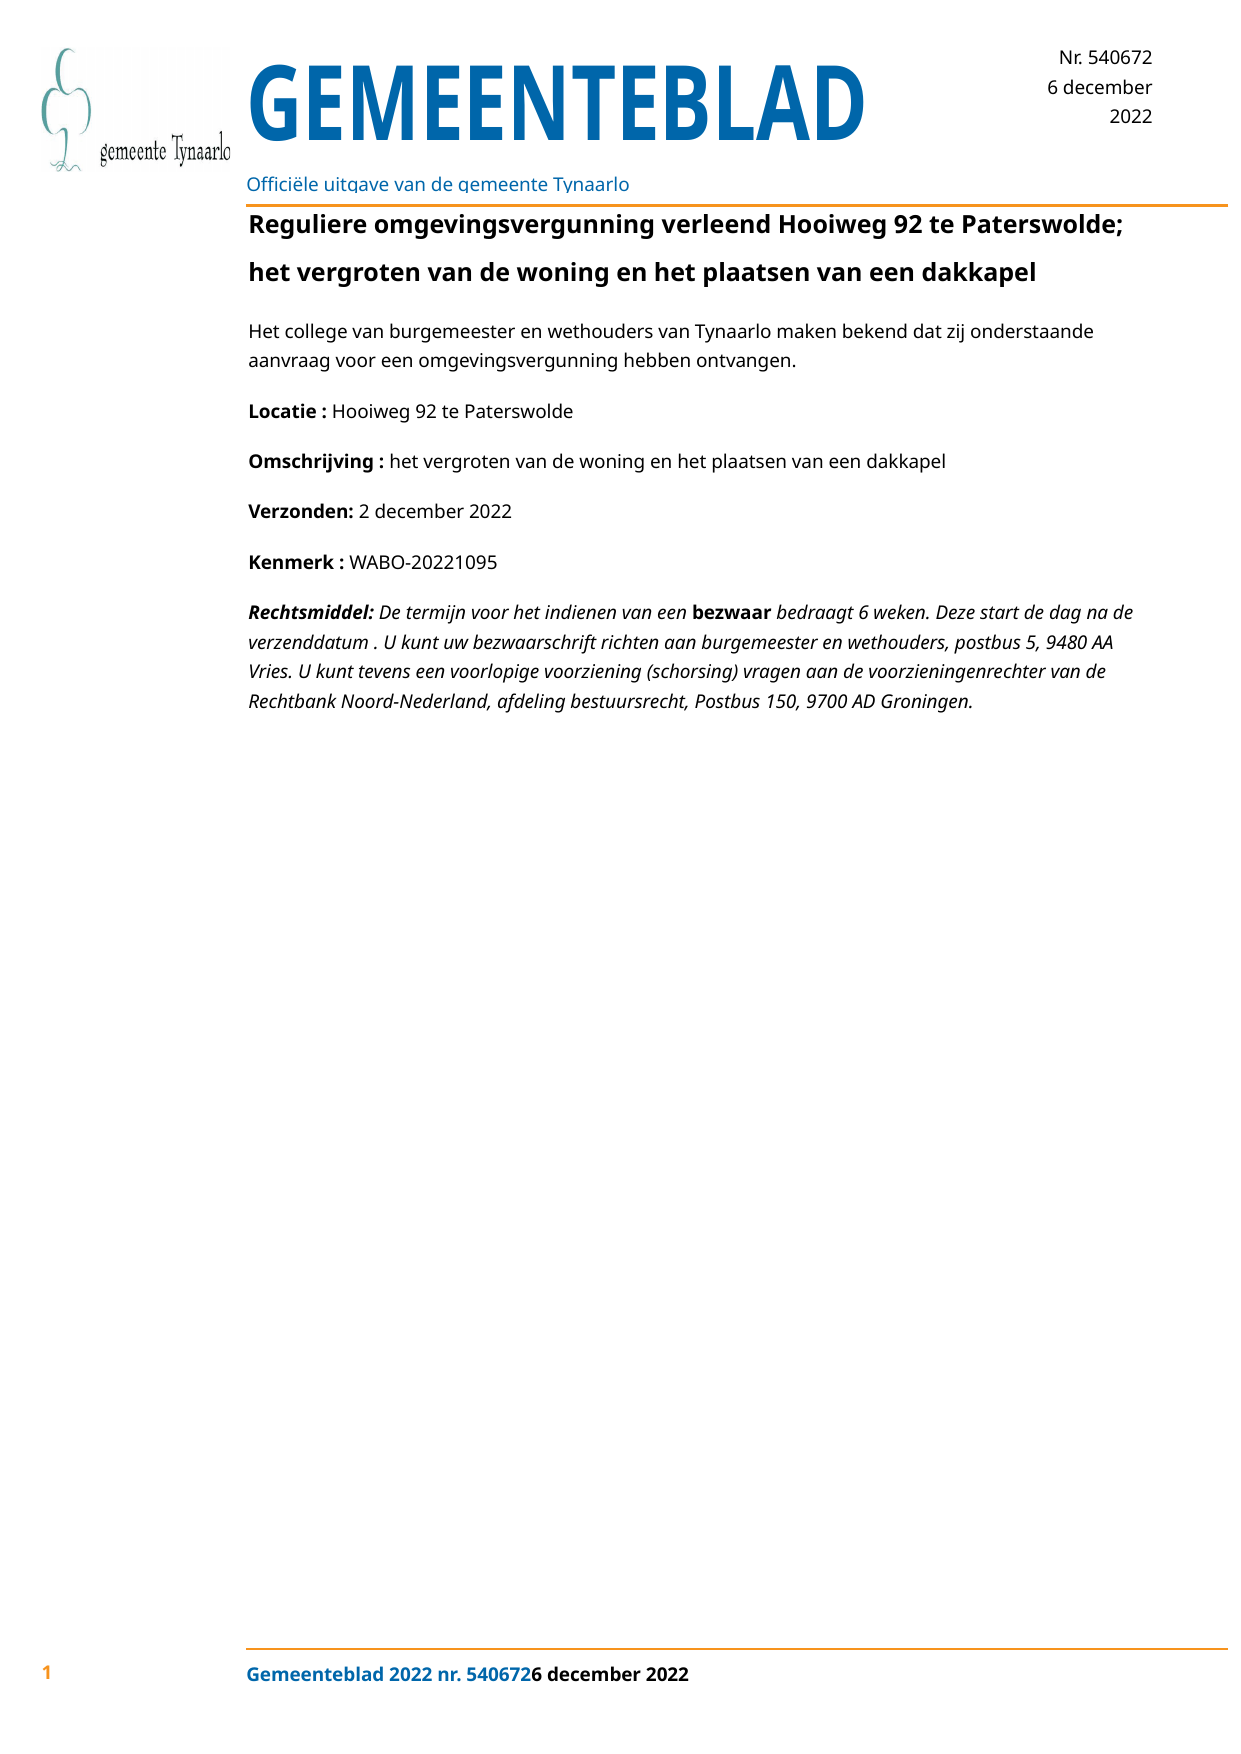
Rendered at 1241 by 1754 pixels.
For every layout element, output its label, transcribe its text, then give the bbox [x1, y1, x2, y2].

text Rechtsmiddel: De termijn voor het indienen van een bezwaar bedraagt 6 weken. Deze start de dag na de verzenddatum . U kunt uw bezwaarschrift richten aan burgemeester en wethouders, postbus 5, 9480 AA Vries. U kunt tevens een voorlopige voorziening (schorsing) vragen aan de voorzieningenrechter van de Rechtbank Noord-Nederland, afdeling bestuursrecht, Postbus 150, 9700 AD Groningen. [248, 599, 1152, 714]
text Reguliere omgevingsvergunning verleend Hooiweg 92 te Paterswolde; het vergroten van de woning en het plaatsen van een dakkapel [248, 207, 1152, 288]
text Het college van burgemeester en wethouders van Tynaarlo maken bekend dat zij onderstaande aanvraag voor een omgevingsvergunning hebben ontvangen. [248, 318, 1152, 373]
text Locatie : Hooiweg 92 te Paterswolde [248, 398, 1152, 424]
text Verzonden: 2 december 2022 [248, 499, 1152, 524]
text Omschrijving : het vergroten van de woning en het plaatsen van een dakkapel [248, 448, 1152, 474]
text Kenmerk : WABO-20221095 [248, 549, 1152, 575]
picture [41, 47, 231, 172]
